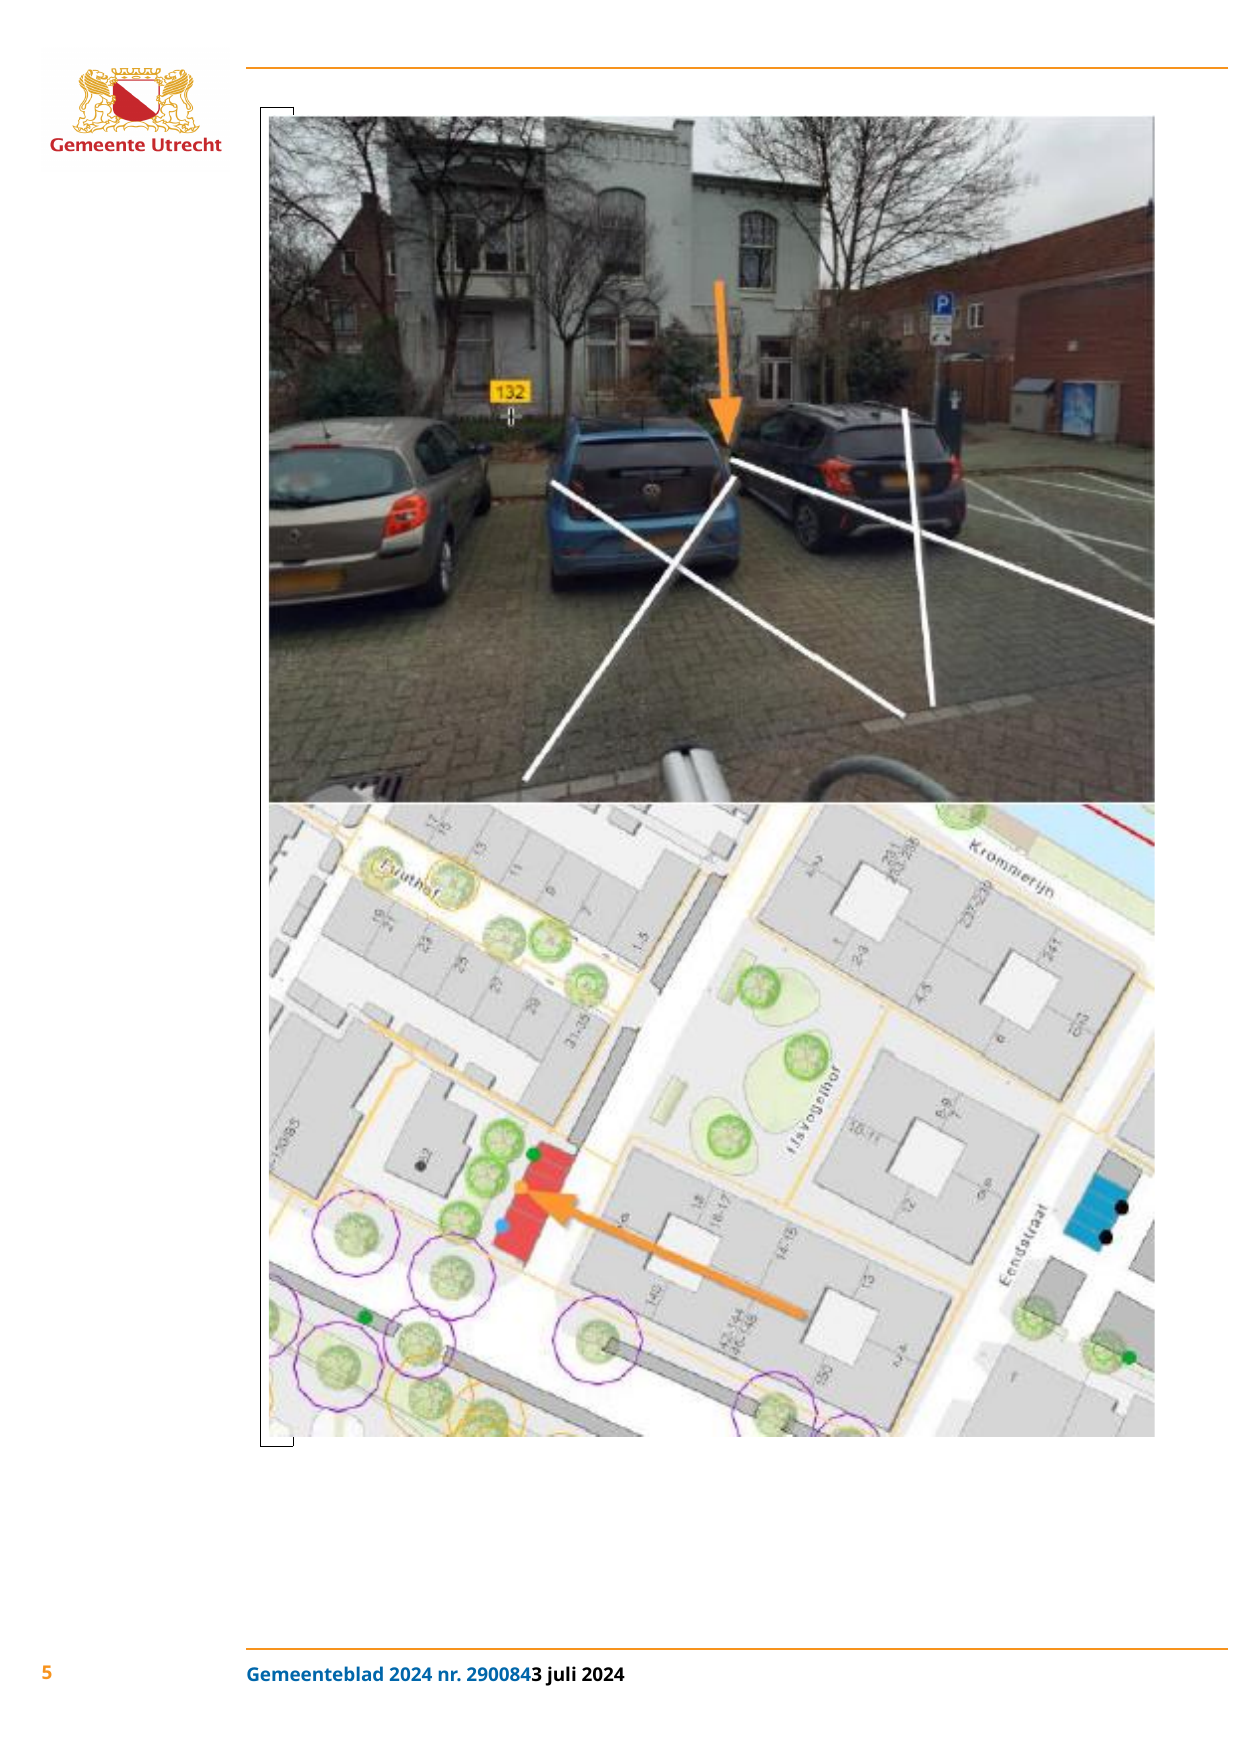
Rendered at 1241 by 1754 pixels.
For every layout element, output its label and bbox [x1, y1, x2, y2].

picture [268, 115, 1155, 1437]
picture [41, 47, 231, 172]
